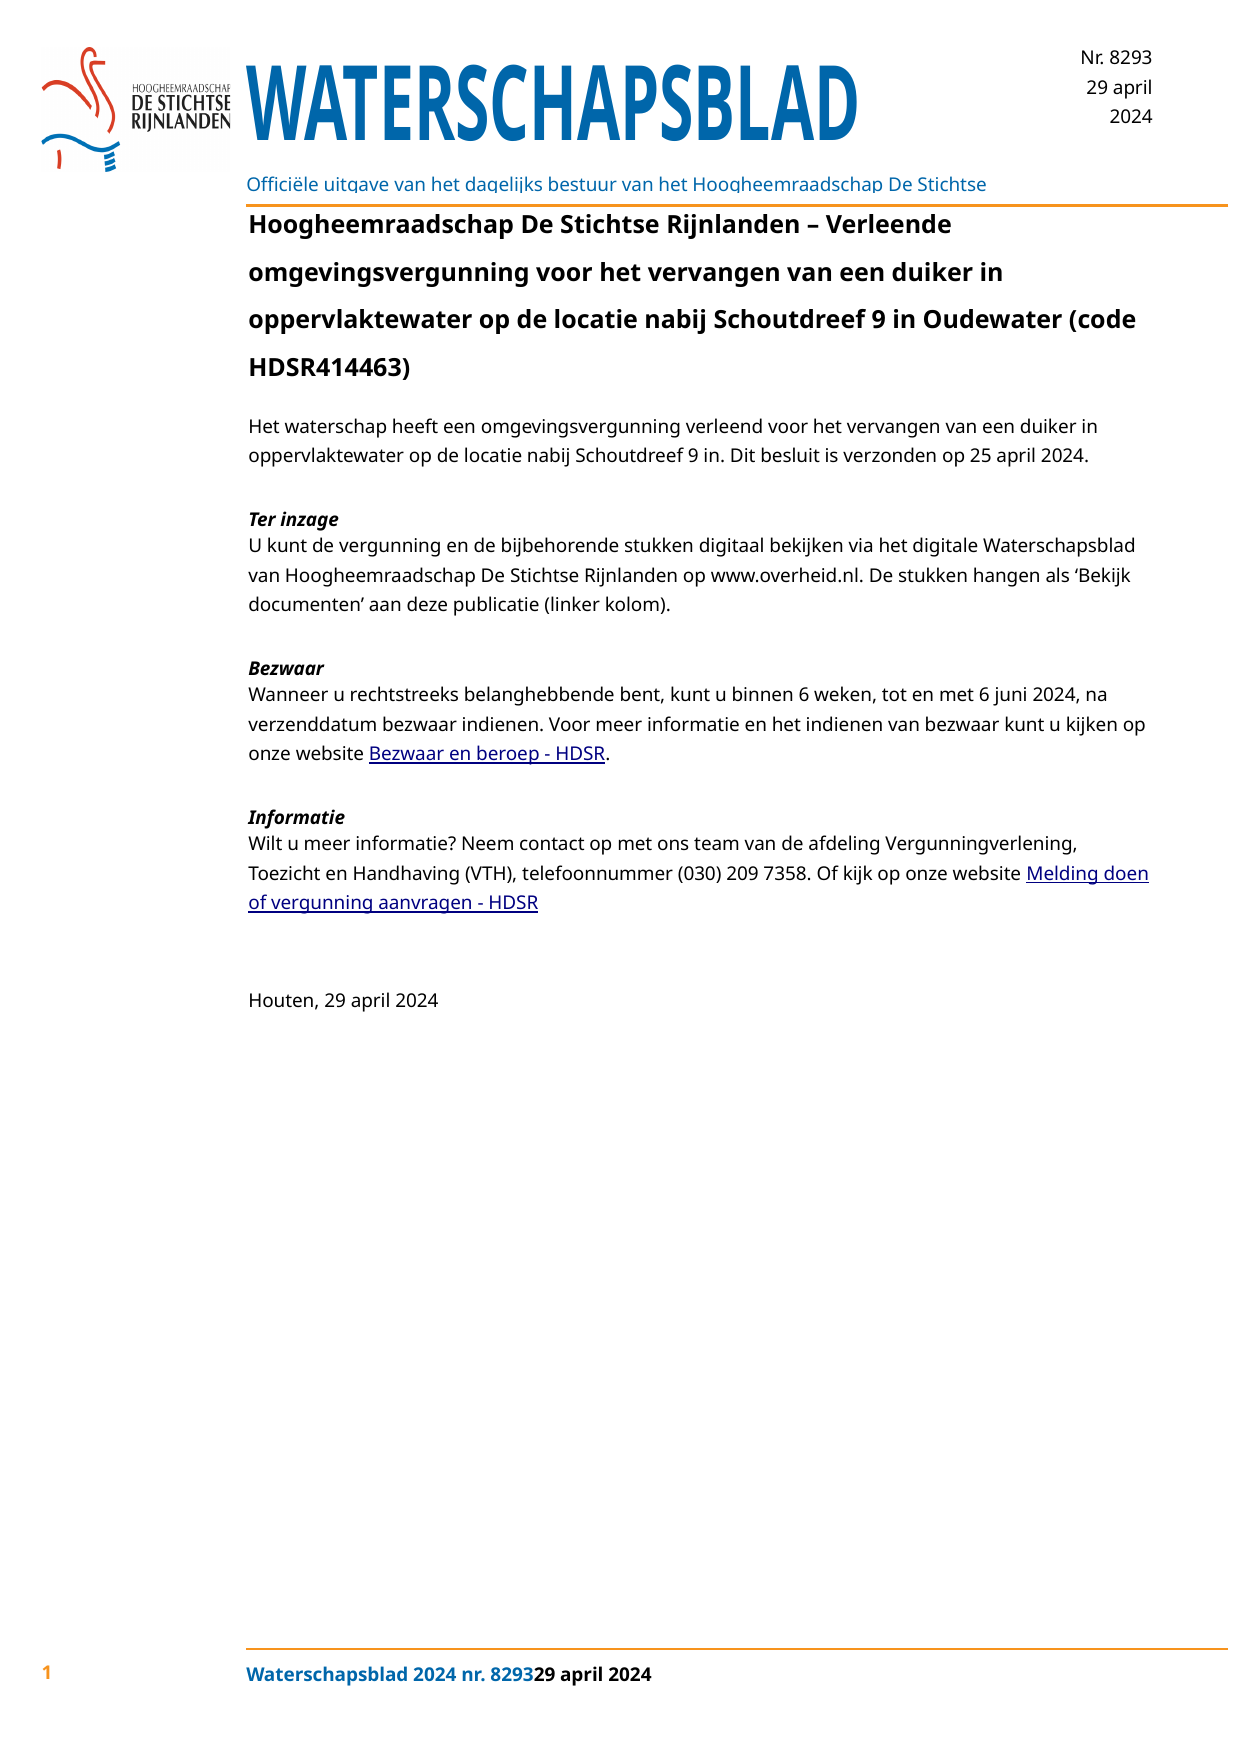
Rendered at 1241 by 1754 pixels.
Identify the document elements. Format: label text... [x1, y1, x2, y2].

text Bezwaar [248, 656, 1152, 681]
text Wilt u meer informatie? Neem contact op met ons team van de afdeling Vergunningverlening, Toezicht en Handhaving (VTH), telefoonnummer (030) 209 7358. Of kijk op onze website Melding doen of vergunning aanvragen - HDSR [248, 830, 1152, 915]
text Ter inzage [248, 507, 1152, 532]
text Informatie [248, 804, 1152, 830]
text Wanneer u rechtstreeks belanghebbende bent, kunt u binnen 6 weken, tot en met 6 juni 2024, na verzenddatum bezwaar indienen. Voor meer informatie en het indienen van bezwaar kunt u kijken op onze website Bezwaar en beroep - HDSR. [248, 681, 1152, 766]
text U kunt de vergunning en de bijbehorende stukken digitaal bekijken via het digitale Waterschapsblad van Hoogheemraadschap De Stichtse Rijnlanden op www.overheid.nl. De stukken hangen als ‘Bekijk documenten’ aan deze publicatie (linker kolom). [248, 532, 1152, 617]
text Het waterschap heeft een omgevingsvergunning verleend voor het vervangen van een duiker in oppervlaktewater op de locatie nabij Schoutdreef 9 in. Dit besluit is verzonden op 25 april 2024. [248, 413, 1152, 468]
text Hoogheemraadschap De Stichtse Rijnlanden – Verleende omgevingsvergunning voor het vervangen van een duiker in oppervlaktewater op de locatie nabij Schoutdreef 9 in Oudewater (code HDSR414463) [248, 207, 1152, 384]
picture [41, 47, 231, 172]
text Houten, 29 april 2024 [248, 987, 1152, 1013]
